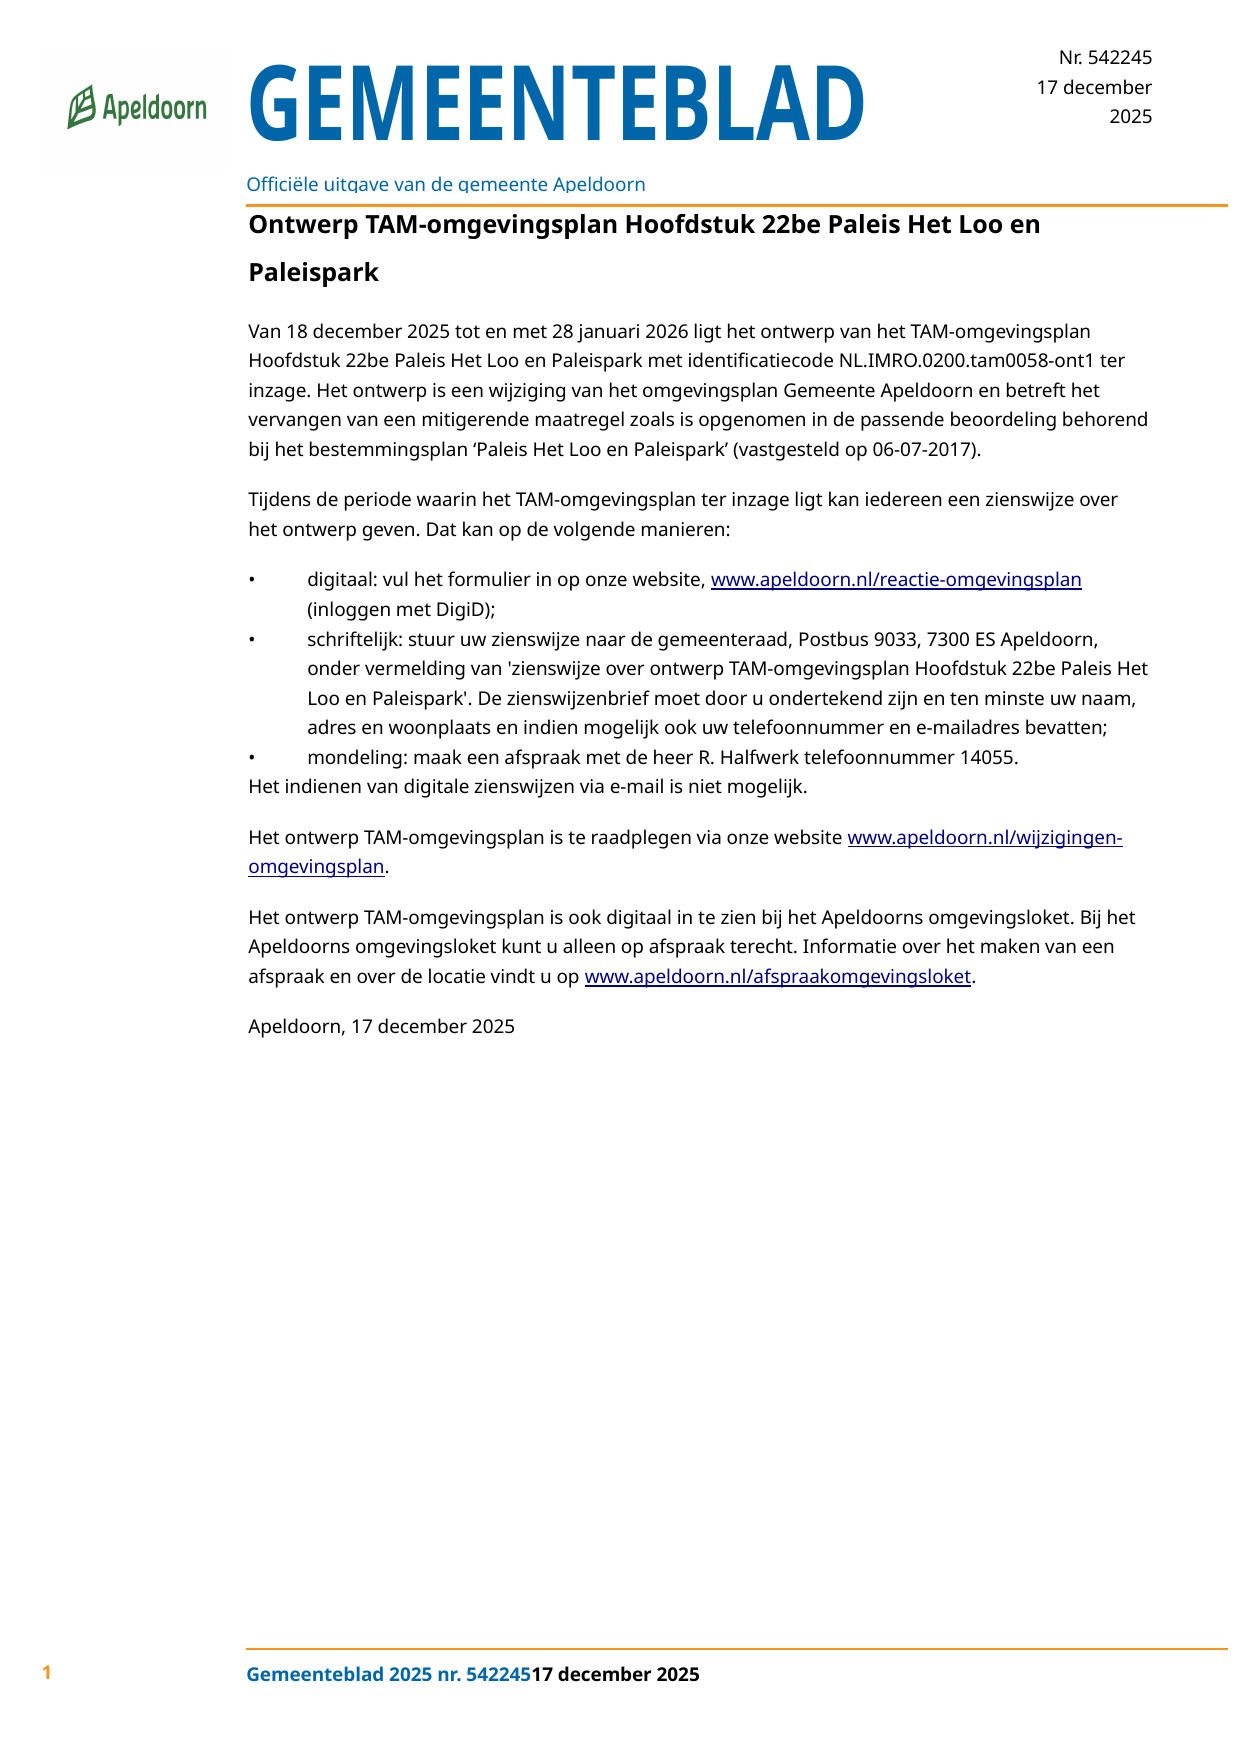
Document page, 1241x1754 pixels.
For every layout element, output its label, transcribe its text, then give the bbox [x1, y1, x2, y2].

text Tijdens de periode waarin het TAM-omgevingsplan ter inzage ligt kan iedereen een zienswijze over het ontwerp geven. Dat kan op de volgende manieren: [248, 487, 1152, 542]
list mondeling: maak een afspraak met de heer R. Halfwerk telefoonnummer 14055. [248, 744, 1152, 770]
text Het ontwerp TAM-omgevingsplan is te raadplegen via onze website www.apeldoorn.nl/wijzigingen-omgevingsplan. [248, 824, 1152, 879]
list schriftelijk: stuur uw zienswijze naar de gemeenteraad, Postbus 9033, 7300 ES Apeldoorn, onder vermelding van 'zienswijze over ontwerp TAM-omgevingsplan Hoofdstuk 22be Paleis Het Loo en Paleispark'. De zienswijzenbrief moet door u ondertekend zijn en ten minste uw naam, adres en woonplaats en indien mogelijk ook uw telefoonnummer en e-mailadres bevatten; [248, 626, 1152, 740]
text Van 18 december 2025 tot en met 28 januari 2026 ligt het ontwerp van het TAM-omgevingsplan Hoofdstuk 22be Paleis Het Loo en Paleispark met identificatiecode NL.IMRO.0200.tam0058-ont1 ter inzage. Het ontwerp is een wijziging van het omgevingsplan Gemeente Apeldoorn en betreft het vervangen van een mitigerende maatregel zoals is opgenomen in de passende beoordeling behorend bij het bestemmingsplan ‘Paleis Het Loo en Paleispark’ (vastgesteld op 06-07-2017). [248, 318, 1152, 462]
list digitaal: vul het formulier in op onze website, www.apeldoorn.nl/reactie-omgevingsplan (inloggen met DigiD); [248, 567, 1152, 622]
text Ontwerp TAM-omgevingsplan Hoofdstuk 22be Paleis Het Loo en Paleispark [248, 207, 1152, 288]
text Apeldoorn, 17 december 2025 [248, 1014, 1152, 1039]
picture [41, 47, 231, 172]
text Het indienen van digitale zienswijzen via e-mail is niet mogelijk. [248, 774, 1152, 799]
text Het ontwerp TAM-omgevingsplan is ook digitaal in te zien bij het Apeldoorns omgevingsloket. Bij het Apeldoorns omgevingsloket kunt u alleen op afspraak terecht. Informatie over het maken van een afspraak en over de locatie vindt u op www.apeldoorn.nl/afspraakomgevingsloket. [248, 904, 1152, 989]
